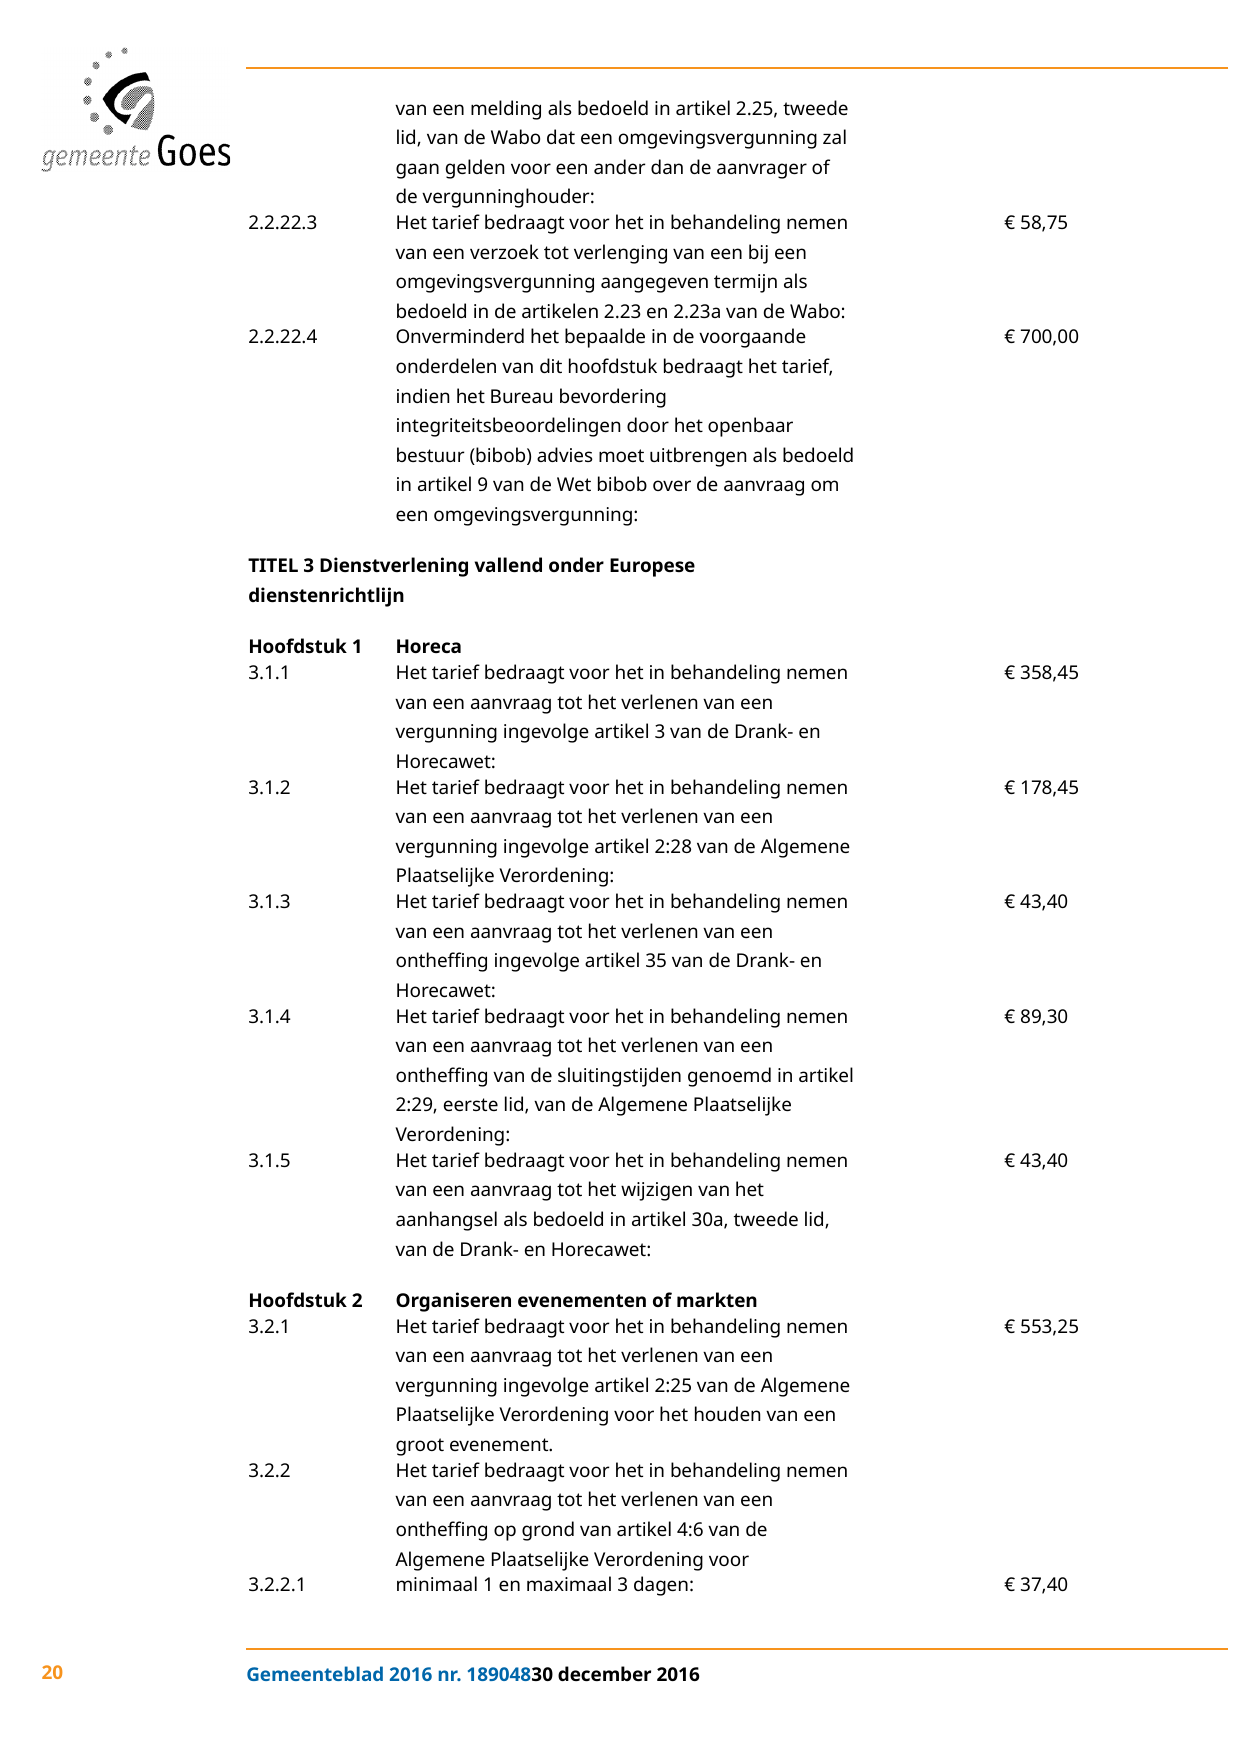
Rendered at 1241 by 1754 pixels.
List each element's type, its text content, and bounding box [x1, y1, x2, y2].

table_cell Onverminderd het bepaalde in de voorgaande onderdelen van dit hoofdstuk bedraagt het tarief, indien het Bureau bevordering integriteitsbeoordelingen door het openbaar bestuur (bibob) advies moet uitbrengen als bedoeld in artikel 9 van de Wet bibob over de aanvraag om een omgevingsvergunning: [395, 324, 857, 527]
table_cell [857, 209, 1004, 324]
table_cell Hoofdstuk 2 [248, 1287, 395, 1313]
table_cell [248, 95, 395, 209]
table_cell € 178,45 [1004, 774, 1152, 888]
table_cell € 37,40 [1004, 1571, 1152, 1597]
table_cell € 58,75 [1004, 209, 1152, 324]
table_cell [1004, 1261, 1152, 1287]
table_cell 3.1.5 [248, 1147, 395, 1261]
table_cell [1004, 553, 1152, 608]
table_cell € 553,25 [1004, 1313, 1152, 1457]
table_cell [857, 1287, 1004, 1313]
table_cell Het tarief bedraagt voor het in behandeling nemen van een verzoek tot verlenging van een bij een omgevingsvergunning aangegeven termijn als bedoeld in de artikelen 2.23 en 2.23a van de Wabo: [395, 209, 857, 324]
table_cell [857, 634, 1004, 659]
table_cell [857, 1261, 1004, 1287]
table_cell [1004, 1457, 1152, 1571]
table_cell [248, 608, 395, 634]
table_cell 3.1.1 [248, 660, 395, 774]
table_cell [857, 660, 1004, 774]
table_cell 3.2.2.1 [248, 1571, 395, 1597]
table_cell [857, 1571, 1004, 1597]
table_cell [1004, 95, 1152, 209]
table_cell Het tarief bedraagt voor het in behandeling nemen van een aanvraag tot het verlenen van een ontheffing van de sluitingstijden genoemd in artikel 2:29, eerste lid, van de Algemene Plaatselijke Verordening: [395, 1003, 857, 1147]
table_cell Het tarief bedraagt voor het in behandeling nemen van een aanvraag tot het verlenen van een vergunning ingevolge artikel 2:28 van de Algemene Plaatselijke Verordening: [395, 774, 857, 888]
table_cell [857, 527, 1004, 553]
table_cell Het tarief bedraagt voor het in behandeling nemen van een aanvraag tot het verlenen van een vergunning ingevolge artikel 2:25 van de Algemene Plaatselijke Verordening voor het houden van een groot evenement. [395, 1313, 857, 1457]
table_cell 2.2.22.3 [248, 209, 395, 324]
table_cell [1004, 608, 1152, 634]
picture [41, 47, 231, 172]
table_cell TITEL 3 Dienstverlening vallend onder Europese dienstenrichtlijn [248, 553, 857, 608]
table_cell [248, 1261, 395, 1287]
table_cell [857, 95, 1004, 209]
table_cell Het tarief bedraagt voor het in behandeling nemen van een aanvraag tot het wijzigen van het aanhangsel als bedoeld in artikel 30a, tweede lid, van de Drank- en Horecawet: [395, 1147, 857, 1261]
table_cell [857, 1003, 1004, 1147]
table_cell [857, 774, 1004, 888]
table_cell [1004, 1287, 1152, 1313]
table_cell Het tarief bedraagt voor het in behandeling nemen van een aanvraag tot het verlenen van een vergunning ingevolge artikel 3 van de Drank- en Horecawet: [395, 660, 857, 774]
table_cell [395, 527, 857, 553]
table_cell [857, 324, 1004, 527]
table_cell 3.1.3 [248, 889, 395, 1003]
table_cell minimaal 1 en maximaal 3 dagen: [395, 1571, 857, 1597]
table_cell Horeca [395, 634, 857, 659]
table_cell 3.1.4 [248, 1003, 395, 1147]
table_cell Het tarief bedraagt voor het in behandeling nemen van een aanvraag tot het verlenen van een ontheffing op grond van artikel 4:6 van de Algemene Plaatselijke Verordening voor [395, 1457, 857, 1571]
table_cell [857, 553, 1004, 608]
table_cell Organiseren evenementen of markten [395, 1287, 857, 1313]
table_cell € 89,30 [1004, 1003, 1152, 1147]
table_cell [857, 1313, 1004, 1457]
table_cell 3.2.2 [248, 1457, 395, 1571]
table_cell Het tarief bedraagt voor het in behandeling nemen van een aanvraag tot het verlenen van een ontheffing ingevolge artikel 35 van de Drank- en Horecawet: [395, 889, 857, 1003]
table_cell € 43,40 [1004, 1147, 1152, 1261]
table_cell [857, 608, 1004, 634]
table_cell € 700,00 [1004, 324, 1152, 527]
table_cell [857, 1147, 1004, 1261]
table_cell € 358,45 [1004, 660, 1152, 774]
table_cell [395, 1261, 857, 1287]
table_cell [857, 889, 1004, 1003]
table_cell van een melding als bedoeld in artikel 2.25, tweede lid, van de Wabo dat een omgevingsvergunning zal gaan gelden voor een ander dan de aanvrager of de vergunninghouder: [395, 95, 857, 209]
table_cell 3.1.2 [248, 774, 395, 888]
table_cell [1004, 527, 1152, 553]
table_cell 3.2.1 [248, 1313, 395, 1457]
table_cell [248, 527, 395, 553]
table_cell Hoofdstuk 1 [248, 634, 395, 659]
table_cell € 43,40 [1004, 889, 1152, 1003]
table_cell [395, 608, 857, 634]
table_cell [857, 1457, 1004, 1571]
table_cell 2.2.22.4 [248, 324, 395, 527]
table_cell [1004, 634, 1152, 659]
